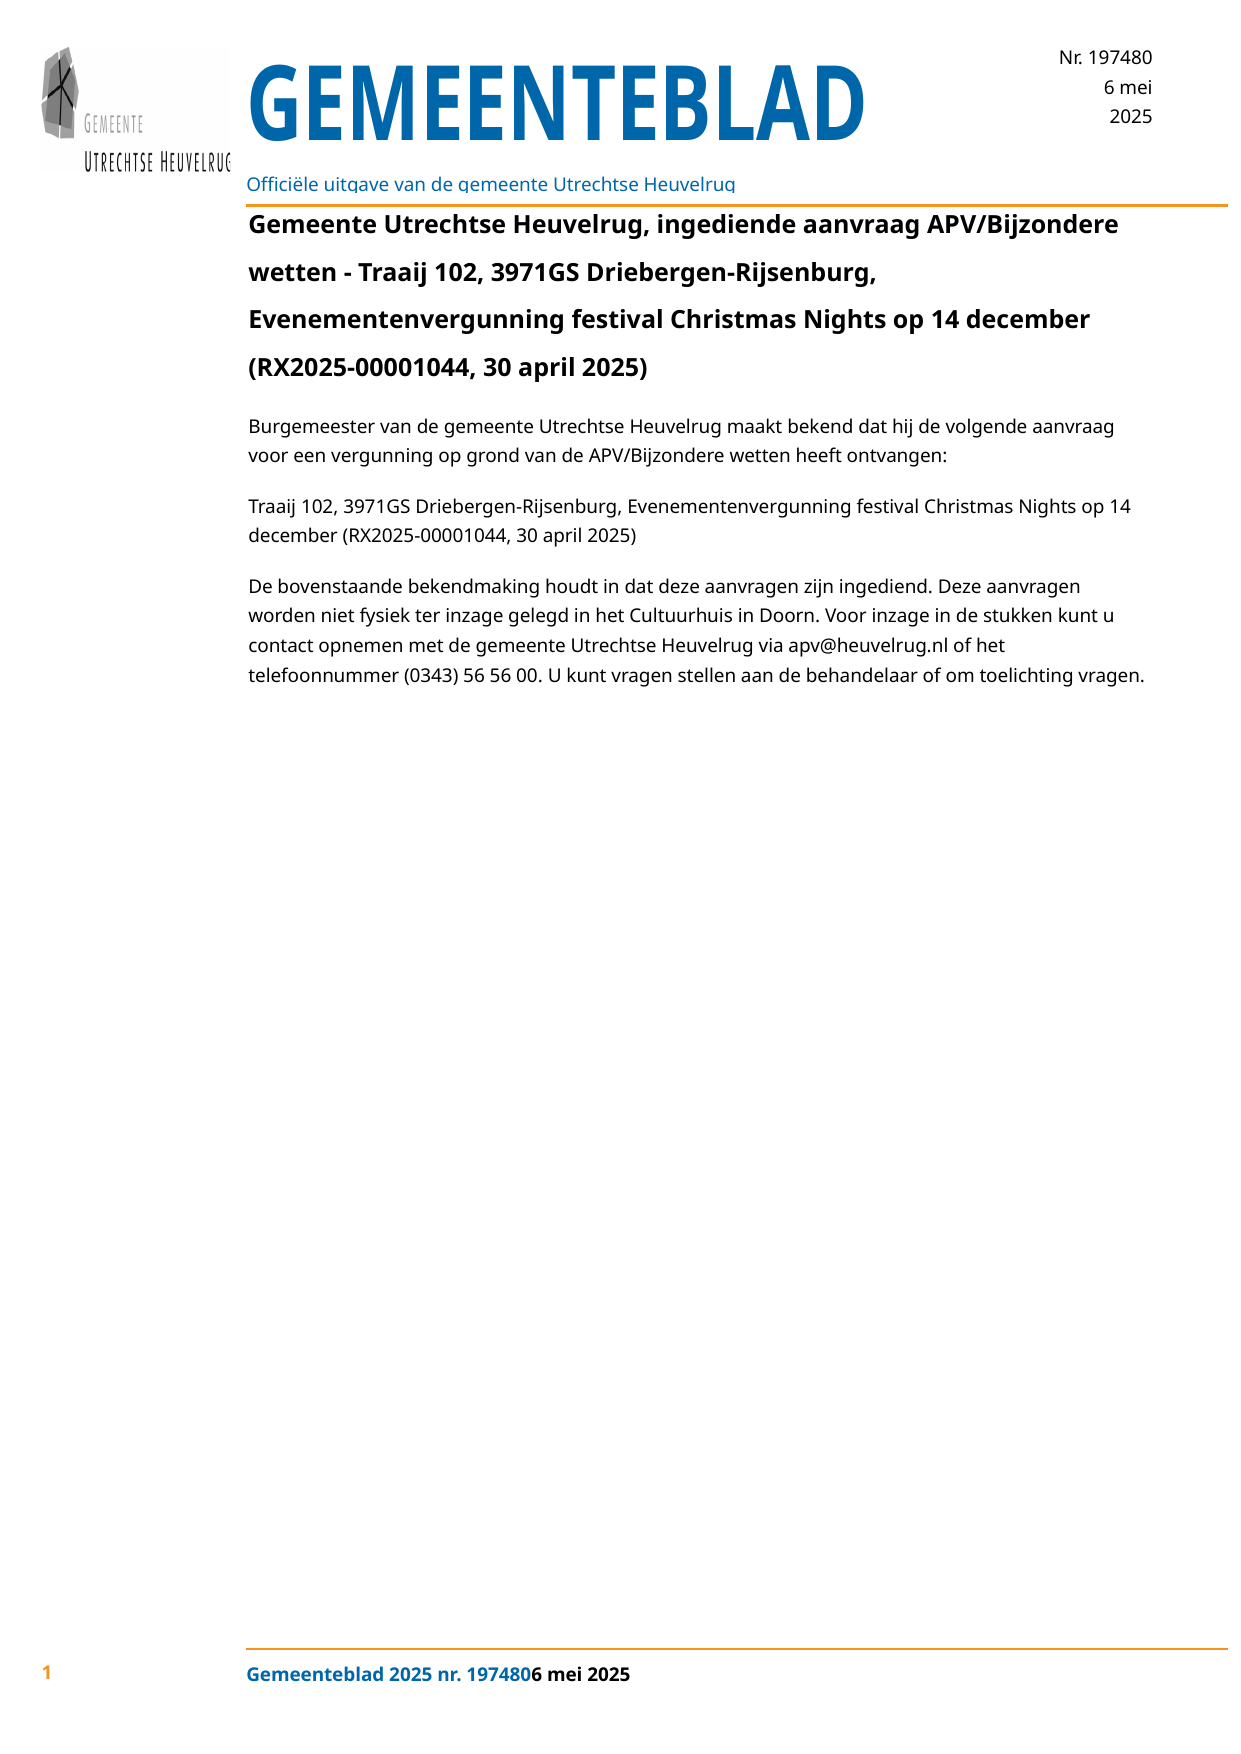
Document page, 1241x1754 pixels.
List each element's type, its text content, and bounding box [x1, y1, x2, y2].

text Burgemeester van de gemeente Utrechtse Heuvelrug maakt bekend dat hij de volgende aanvraag voor een vergunning op grond van de APV/Bijzondere wetten heeft ontvangen: [248, 413, 1152, 468]
picture [41, 47, 231, 172]
text Gemeente Utrechtse Heuvelrug, ingediende aanvraag APV/Bijzondere wetten - Traaij 102, 3971GS Driebergen-Rijsenburg, Evenementenvergunning festival Christmas Nights op 14 december (RX2025-00001044, 30 april 2025) [248, 207, 1152, 384]
text De bovenstaande bekendmaking houdt in dat deze aanvragen zijn ingediend. Deze aanvragen worden niet fysiek ter inzage gelegd in het Cultuurhuis in Doorn. Voor inzage in de stukken kunt u contact opnemen met de gemeente Utrechtse Heuvelrug via apv@heuvelrug.nl of het telefoonnummer (0343) 56 56 00. U kunt vragen stellen aan de behandelaar of om toelichting vragen. [248, 573, 1152, 688]
text Traaij 102, 3971GS Driebergen-Rijsenburg, Evenementenvergunning festival Christmas Nights op 14 december (RX2025-00001044, 30 april 2025) [248, 493, 1152, 548]
